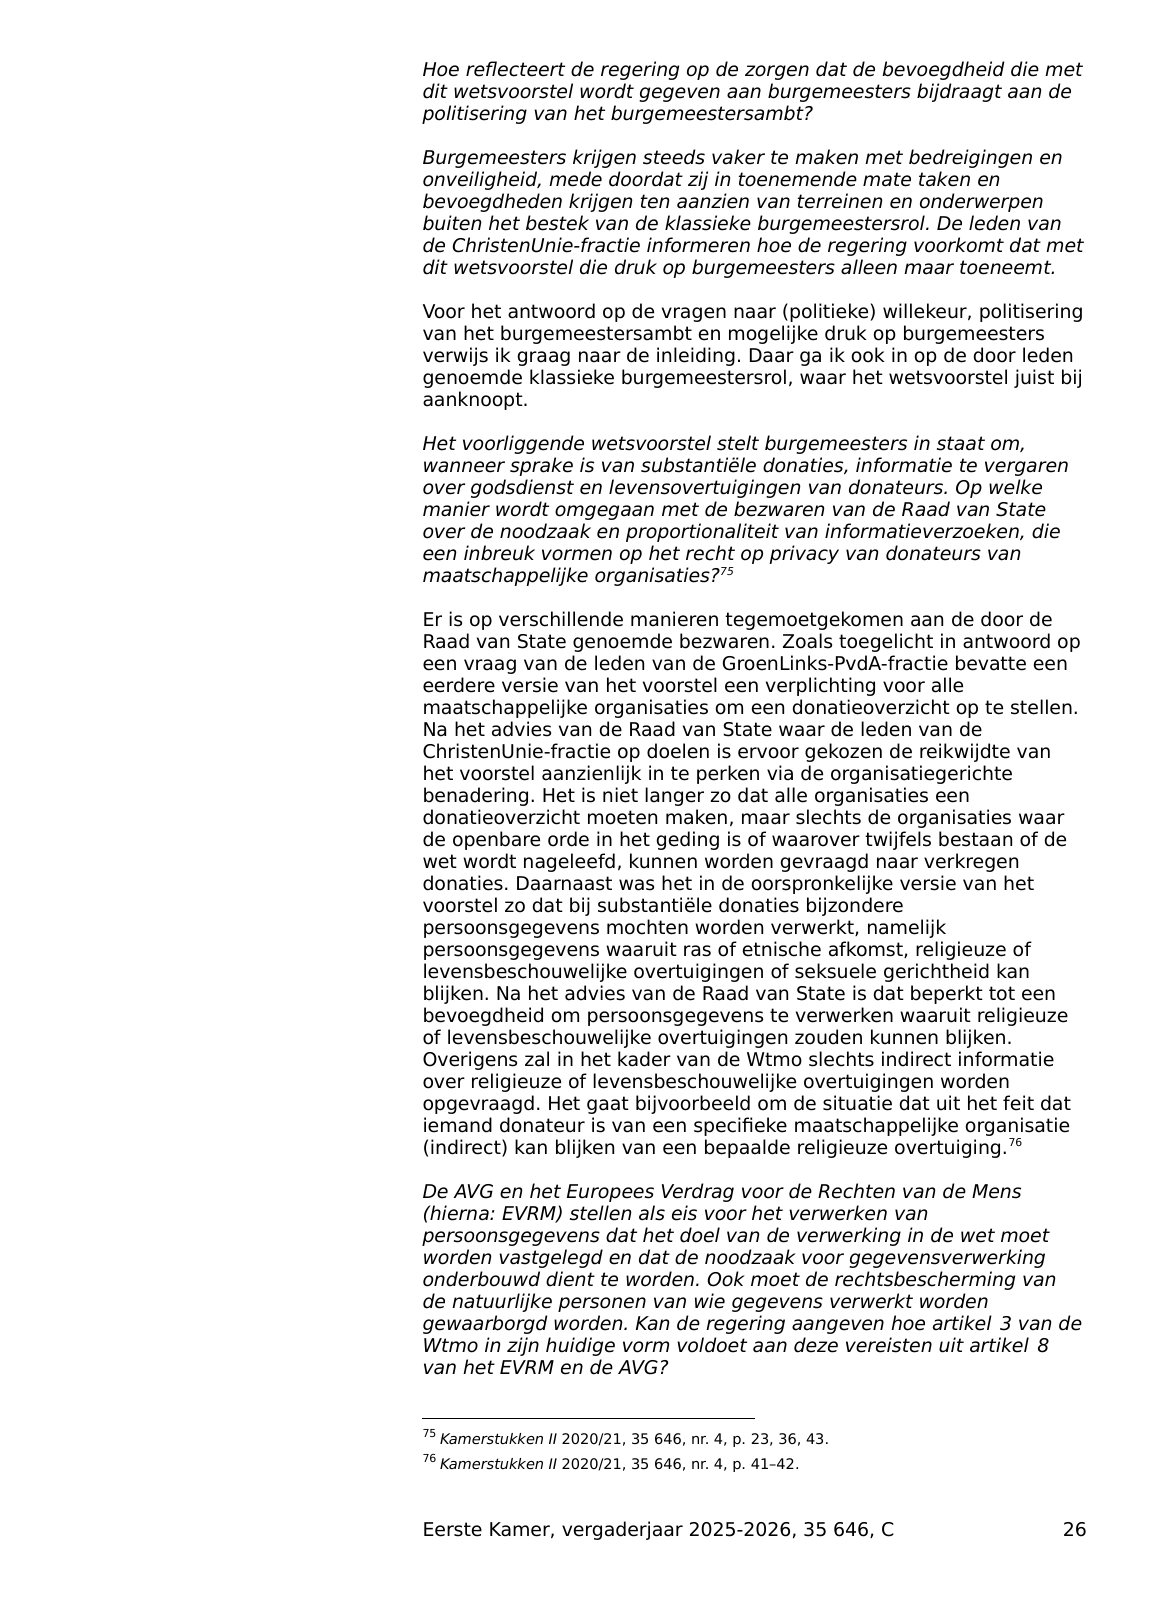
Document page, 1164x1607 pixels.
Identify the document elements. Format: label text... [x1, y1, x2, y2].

text Hoe reflecteert de regering op de zorgen dat de bevoegdheid die met dit wetsvoorstel wordt gegeven aan burgemeesters bijdraagt aan de politisering van het burgemeestersambt? [422, 59, 1087, 125]
text Het voorliggende wetsvoorstel stelt burgemeesters in staat om, wanneer sprake is van substantiële donaties, informatie te vergaren over godsdienst en levensovertuigingen van donateurs. Op welke manier wordt omgegaan met de bezwaren van de Raad van State over de noodzaak en proportionaliteit van informatieverzoeken, die een inbreuk vormen op het recht op privacy van donateurs van maatschappelijke organisaties? [422, 433, 1087, 587]
text De AVG en het Europees Verdrag voor de Rechten van de Mens (hierna: EVRM) stellen als eis voor het verwerken van persoonsgegevens dat het doel van de verwerking in de wet moet worden vastgelegd en dat de noodzaak voor gegevensverwerking onderbouwd dient te worden. Ook moet de rechtsbescherming van de natuurlijke personen van wie gegevens verwerkt worden gewaarborgd worden. Kan de regering aangeven hoe artikel 3 van de Wtmo in zijn huidige vorm voldoet aan deze vereisten uit artikel 8 van het EVRM en de AVG? [422, 1181, 1087, 1379]
text Voor het antwoord op de vragen naar (politieke) willekeur, politisering van het burgemeestersambt en mogelijke druk op burgemeesters verwijs ik graag naar de inleiding. Daar ga ik ook in op de door leden genoemde klassieke burgemeestersrol, waar het wetsvoorstel juist bij aanknoopt. [422, 301, 1087, 411]
text Burgemeesters krijgen steeds vaker te maken met bedreigingen en onveiligheid, mede doordat zij in toenemende mate taken en bevoegdheden krijgen ten aanzien van terreinen en onderwerpen buiten het bestek van de klassieke burgemeestersrol. De leden van de ChristenUnie-fractie informeren hoe de regering voorkomt dat met dit wetsvoorstel die druk op burgemeesters alleen maar toeneemt. [422, 147, 1087, 279]
text Kamerstukken II 2020/21, 35 646, nr. 4, p. 41–42. [422, 1452, 1087, 1474]
text Kamerstukken II 2020/21, 35 646, nr. 4, p. 23, 36, 43. [422, 1427, 1087, 1449]
text Er is op verschillende manieren tegemoetgekomen aan de door de Raad van State genoemde bezwaren. Zoals toegelicht in antwoord op een vraag van de leden van de GroenLinks-PvdA-fractie bevatte een eerdere versie van het voorstel een verplichting voor alle maatschappelijke organisaties om een donatieoverzicht op te stellen. Na het advies van de Raad van State waar de leden van de ChristenUnie-fractie op doelen is ervoor gekozen de reikwijdte van het voorstel aanzienlijk in te perken via de organisatiegerichte benadering. Het is niet langer zo dat alle organisaties een donatieoverzicht moeten maken, maar slechts de organisaties waar de openbare orde in het geding is of waarover twijfels bestaan of de wet wordt nageleefd, kunnen worden gevraagd naar verkregen donaties. Daarnaast was het in de oorspronkelijke versie van het voorstel zo dat bij substantiële donaties bijzondere persoonsgegevens mochten worden verwerkt, namelijk persoonsgegevens waaruit ras of etnische afkomst, religieuze of levensbeschouwelijke overtuigingen of seksuele gerichtheid kan blijken. Na het advies van de Raad van State is dat beperkt tot een bevoegdheid om persoonsgegevens te verwerken waaruit religieuze of levensbeschouwelijke overtuigingen zouden kunnen blijken. Overigens zal in het kader van de Wtmo slechts indirect informatie over religieuze of levensbeschouwelijke overtuigingen worden opgevraagd. Het gaat bijvoorbeeld om de situatie dat uit het feit dat iemand donateur is van een specifieke maatschappelijke organisatie (indirect) kan blijken van een bepaalde religieuze overtuiging. [422, 609, 1087, 1159]
